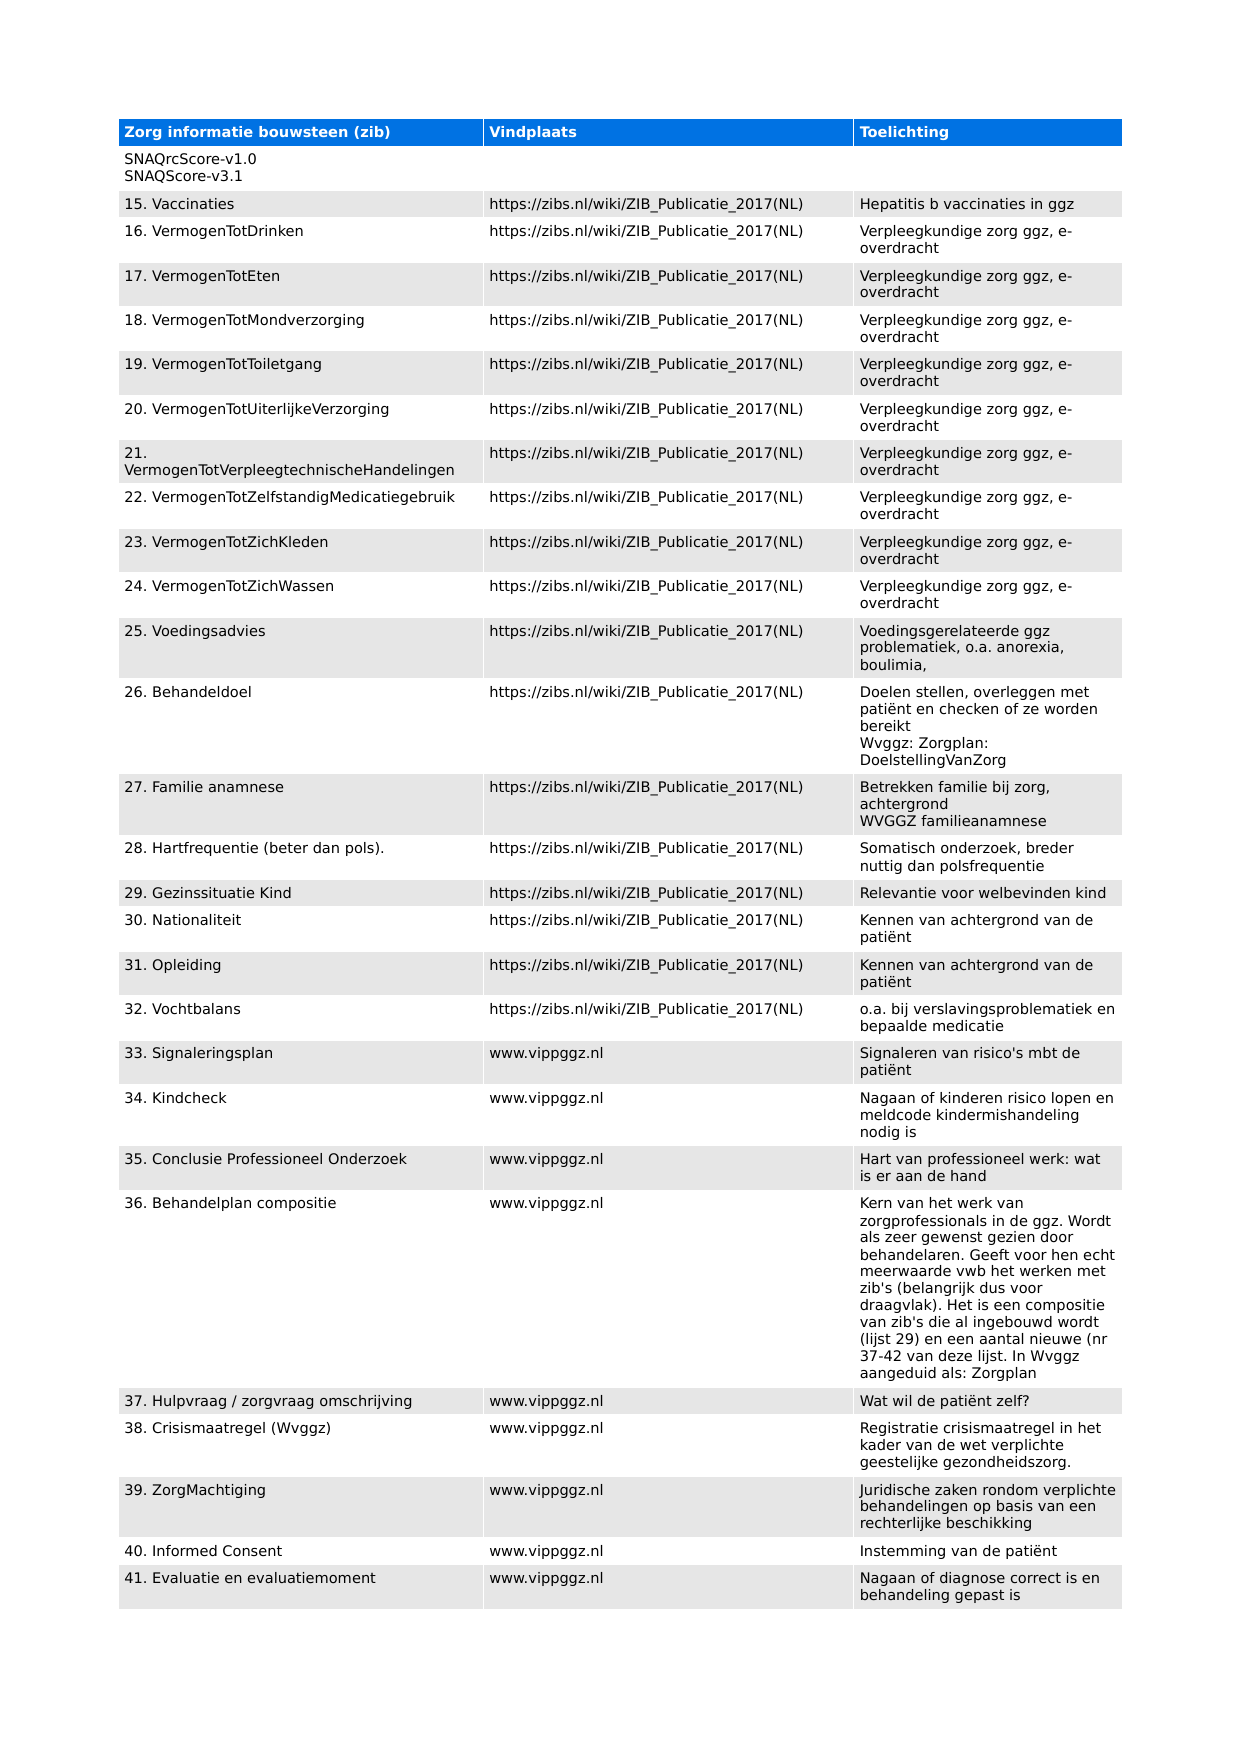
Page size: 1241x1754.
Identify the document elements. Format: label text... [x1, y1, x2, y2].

table_cell Hepatitis b vaccinaties in ggz [854, 191, 1122, 217]
table_cell https://zibs.nl/wiki/ZIB_Publicatie_2017(NL) [484, 573, 853, 617]
table_cell https://zibs.nl/wiki/ZIB_Publicatie_2017(NL) [484, 952, 853, 995]
table_cell 15. Vaccinaties [119, 191, 483, 217]
table_cell Kennen van achtergrond van de patiënt [854, 908, 1122, 951]
table_cell 31. Opleiding [119, 952, 483, 995]
table_cell SNAQrcScore-v1.0 SNAQScore-v3.1 [119, 147, 483, 190]
table_cell 33. Signaleringsplan [119, 1041, 483, 1084]
table_cell 32. Vochtbalans [119, 996, 483, 1039]
table_cell 30. Nationaliteit [119, 908, 483, 951]
table_cell Verpleegkundige zorg ggz, e-overdracht [854, 218, 1122, 262]
table_cell o.a. bij verslavingsproblematiek en bepaalde medicatie [854, 996, 1122, 1039]
table_header Vindplaats [484, 119, 853, 146]
table_cell www.vippggz.nl [484, 1191, 853, 1387]
table_cell Doelen stellen, overleggen met patiënt en checken of ze worden bereikt Wvggz: Zorgplan: DoelstellingVanZorg [854, 679, 1122, 773]
table_cell Nagaan of kinderen risico lopen en meldcode kindermishandeling nodig is [854, 1085, 1122, 1145]
table_cell 16. VermogenTotDrinken [119, 218, 483, 262]
table_cell Betrekken familie bij zorg, achtergrond WVGGZ familieanamnese [854, 774, 1122, 835]
table_header Toelichting [854, 119, 1122, 146]
table_cell Somatisch onderzoek, breder nuttig dan polsfrequentie [854, 836, 1122, 879]
table_cell 22. VermogenTotZelfstandigMedicatiegebruik [119, 485, 483, 528]
table_cell 36. Behandelplan compositie [119, 1191, 483, 1387]
table_cell 18. VermogenTotMondverzorging [119, 307, 483, 350]
table_cell www.vippggz.nl [484, 1388, 853, 1414]
table_cell Kennen van achtergrond van de patiënt [854, 952, 1122, 995]
table_cell Verpleegkundige zorg ggz, e-overdracht [854, 351, 1122, 395]
table_cell Kern van het werk van zorgprofessionals in de ggz. Wordt als zeer gewenst gezien door behandelaren. Geeft voor hen echt meerwaarde vwb het werken met zib's (belangrijk dus voor draagvlak). Het is een compositie van zib's die al ingebouwd wordt (lijst 29) en een aantal nieuwe (nr 37-42 van deze lijst. In Wvggz aangeduid als: Zorgplan [854, 1191, 1122, 1387]
table_cell Verpleegkundige zorg ggz, e-overdracht [854, 440, 1122, 483]
table_cell https://zibs.nl/wiki/ZIB_Publicatie_2017(NL) [484, 529, 853, 572]
table_cell Registratie crisismaatregel in het kader van de wet verplichte geestelijke gezondheidszorg. [854, 1415, 1122, 1476]
table_cell Nagaan of diagnose correct is en behandeling gepast is [854, 1565, 1122, 1609]
table_cell https://zibs.nl/wiki/ZIB_Publicatie_2017(NL) [484, 679, 853, 773]
table_cell Verpleegkundige zorg ggz, e-overdracht [854, 573, 1122, 617]
table_cell https://zibs.nl/wiki/ZIB_Publicatie_2017(NL) [484, 774, 853, 835]
table_cell 26. Behandeldoel [119, 679, 483, 773]
table_cell 34. Kindcheck [119, 1085, 483, 1145]
table_cell 40. Informed Consent [119, 1538, 483, 1564]
table_cell https://zibs.nl/wiki/ZIB_Publicatie_2017(NL) [484, 485, 853, 528]
table_cell https://zibs.nl/wiki/ZIB_Publicatie_2017(NL) [484, 440, 853, 483]
table_cell 25. Voedingsadvies [119, 618, 483, 678]
table_cell 38. Crisismaatregel (Wvggz) [119, 1415, 483, 1476]
table_cell Hart van professioneel werk: wat is er aan de hand [854, 1146, 1122, 1190]
table_cell 37. Hulpvraag / zorgvraag omschrijving [119, 1388, 483, 1414]
table_cell https://zibs.nl/wiki/ZIB_Publicatie_2017(NL) [484, 218, 853, 262]
table_cell [854, 147, 1122, 190]
table_cell Verpleegkundige zorg ggz, e-overdracht [854, 396, 1122, 439]
table_cell www.vippggz.nl [484, 1085, 853, 1145]
table_cell www.vippggz.nl [484, 1415, 853, 1476]
table_cell Voedingsgerelateerde ggz problematiek, o.a. anorexia, boulimia, [854, 618, 1122, 678]
table_cell Verpleegkundige zorg ggz, e-overdracht [854, 485, 1122, 528]
table_cell 39. ZorgMachtiging [119, 1477, 483, 1537]
table_cell Verpleegkundige zorg ggz, e-overdracht [854, 263, 1122, 306]
table_cell 35. Conclusie Professioneel Onderzoek [119, 1146, 483, 1190]
table_cell www.vippggz.nl [484, 1538, 853, 1564]
table_header Zorg informatie bouwsteen (zib) [119, 119, 483, 146]
table_cell 41. Evaluatie en evaluatiemoment [119, 1565, 483, 1609]
table_cell https://zibs.nl/wiki/ZIB_Publicatie_2017(NL) [484, 836, 853, 879]
table_cell Verpleegkundige zorg ggz, e-overdracht [854, 307, 1122, 350]
table_cell Verpleegkundige zorg ggz, e-overdracht [854, 529, 1122, 572]
table_cell 23. VermogenTotZichKleden [119, 529, 483, 572]
table_cell https://zibs.nl/wiki/ZIB_Publicatie_2017(NL) [484, 996, 853, 1039]
table_cell Instemming van de patiënt [854, 1538, 1122, 1564]
table_cell https://zibs.nl/wiki/ZIB_Publicatie_2017(NL) [484, 880, 853, 906]
table_cell 17. VermogenTotEten [119, 263, 483, 306]
table_cell Signaleren van risico's mbt de patiënt [854, 1041, 1122, 1084]
table_cell 28. Hartfrequentie (beter dan pols). [119, 836, 483, 879]
table_cell https://zibs.nl/wiki/ZIB_Publicatie_2017(NL) [484, 618, 853, 678]
table_cell Wat wil de patiënt zelf? [854, 1388, 1122, 1414]
table_cell www.vippggz.nl [484, 1146, 853, 1190]
table_cell [484, 147, 853, 190]
table_cell www.vippggz.nl [484, 1041, 853, 1084]
table_cell https://zibs.nl/wiki/ZIB_Publicatie_2017(NL) [484, 191, 853, 217]
table_cell 29. Gezinssituatie Kind [119, 880, 483, 906]
table_cell 21. VermogenTotVerpleegtechnischeHandelingen [119, 440, 483, 483]
table_cell www.vippggz.nl [484, 1477, 853, 1537]
table_cell Juridische zaken rondom verplichte behandelingen op basis van een rechterlijke beschikking [854, 1477, 1122, 1537]
table_cell https://zibs.nl/wiki/ZIB_Publicatie_2017(NL) [484, 263, 853, 306]
table_cell https://zibs.nl/wiki/ZIB_Publicatie_2017(NL) [484, 396, 853, 439]
table_cell 20. VermogenTotUiterlijkeVerzorging [119, 396, 483, 439]
table_cell 27. Familie anamnese [119, 774, 483, 835]
table_cell Relevantie voor welbevinden kind [854, 880, 1122, 906]
table_cell https://zibs.nl/wiki/ZIB_Publicatie_2017(NL) [484, 351, 853, 395]
table_cell https://zibs.nl/wiki/ZIB_Publicatie_2017(NL) [484, 307, 853, 350]
table_cell 19. VermogenTotToiletgang [119, 351, 483, 395]
table_cell www.vippggz.nl [484, 1565, 853, 1609]
table_cell 24. VermogenTotZichWassen [119, 573, 483, 617]
table_cell https://zibs.nl/wiki/ZIB_Publicatie_2017(NL) [484, 908, 853, 951]
